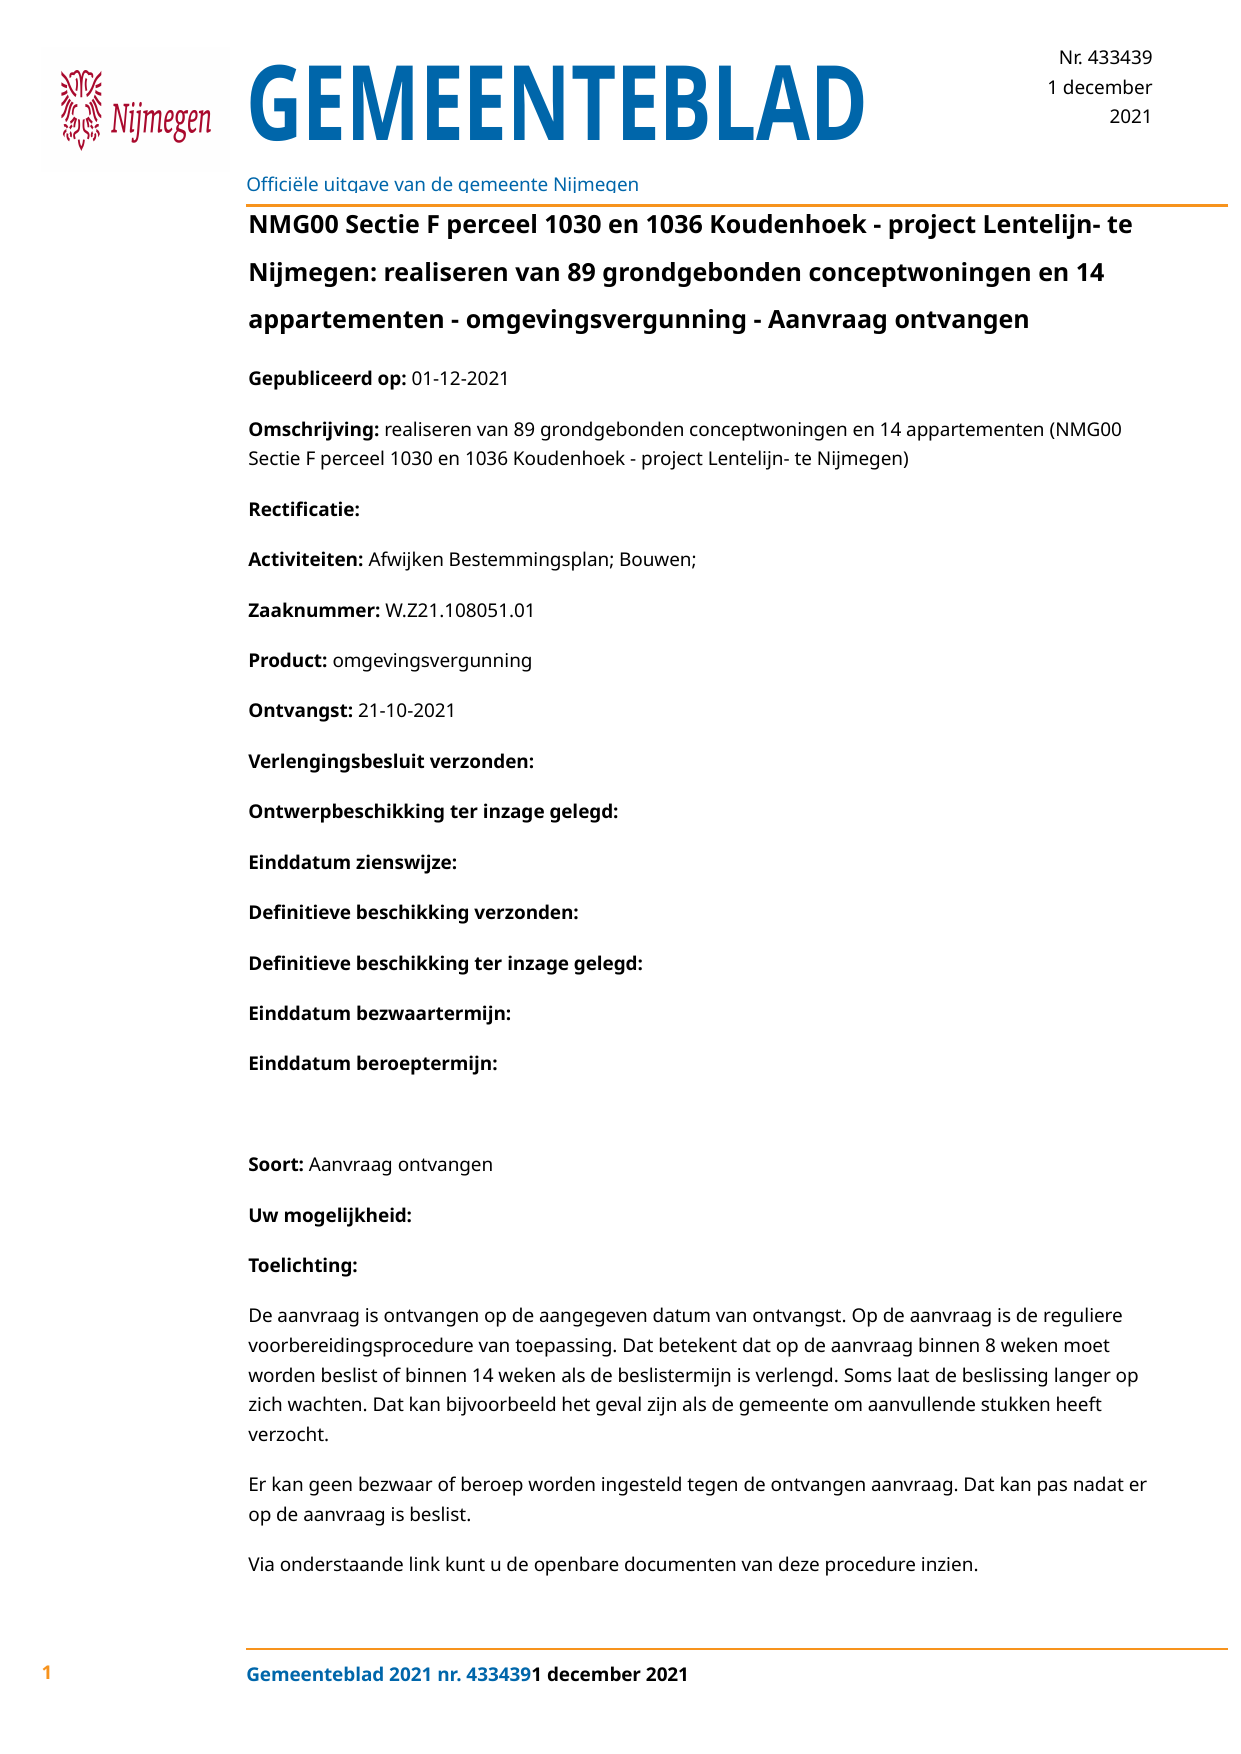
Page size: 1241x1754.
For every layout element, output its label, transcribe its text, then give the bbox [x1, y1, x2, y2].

text Einddatum bezwaartermijn: [248, 1000, 1152, 1026]
text Zaaknummer: W.Z21.108051.01 [248, 597, 1152, 622]
text Toelichting: [248, 1252, 1152, 1278]
text Gepubliceerd op: 01-12-2021 [248, 366, 1152, 391]
text Definitieve beschikking verzonden: [248, 899, 1152, 925]
text Uw mogelijkheid: [248, 1202, 1152, 1227]
picture [41, 47, 231, 172]
text Activiteiten: Afwijken Bestemmingsplan; Bouwen; [248, 546, 1152, 572]
text NMG00 Sectie F perceel 1030 en 1036 Koudenhoek - project Lentelijn- te Nijmegen: realiseren van 89 grondgebonden conceptwoningen en 14 appartementen - omgevingsvergunning - Aanvraag ontvangen [248, 207, 1152, 336]
text Via onderstaande link kunt u de openbare documenten van deze procedure inzien. [248, 1551, 1152, 1577]
text Einddatum beroeptermijn: [248, 1051, 1152, 1076]
text Er kan geen bezwaar of beroep worden ingesteld tegen de ontvangen aanvraag. Dat kan pas nadat er op de aanvraag is beslist. [248, 1471, 1152, 1527]
text Einddatum zienswijze: [248, 849, 1152, 874]
text Omschrijving: realiseren van 89 grondgebonden conceptwoningen en 14 appartementen (NMG00 Sectie F perceel 1030 en 1036 Koudenhoek - project Lentelijn- te Nijmegen) [248, 416, 1152, 471]
text Ontwerpbeschikking ter inzage gelegd: [248, 798, 1152, 824]
text Product: omgevingsvergunning [248, 647, 1152, 673]
text Verlengingsbesluit verzonden: [248, 748, 1152, 774]
text Ontvangst: 21-10-2021 [248, 698, 1152, 723]
text De aanvraag is ontvangen op de aangegeven datum van ontvangst. Op de aanvraag is de reguliere voorbereidingsprocedure van toepassing. Dat betekent dat op de aanvraag binnen 8 weken moet worden beslist of binnen 14 weken als de beslistermijn is verlengd. Soms laat de beslissing langer op zich wachten. Dat kan bijvoorbeeld het geval zijn als de gemeente om aanvullende stukken heeft verzocht. [248, 1303, 1152, 1447]
text Soort: Aanvraag ontvangen [248, 1151, 1152, 1177]
text Rectificatie: [248, 496, 1152, 522]
text Definitieve beschikking ter inzage gelegd: [248, 950, 1152, 975]
